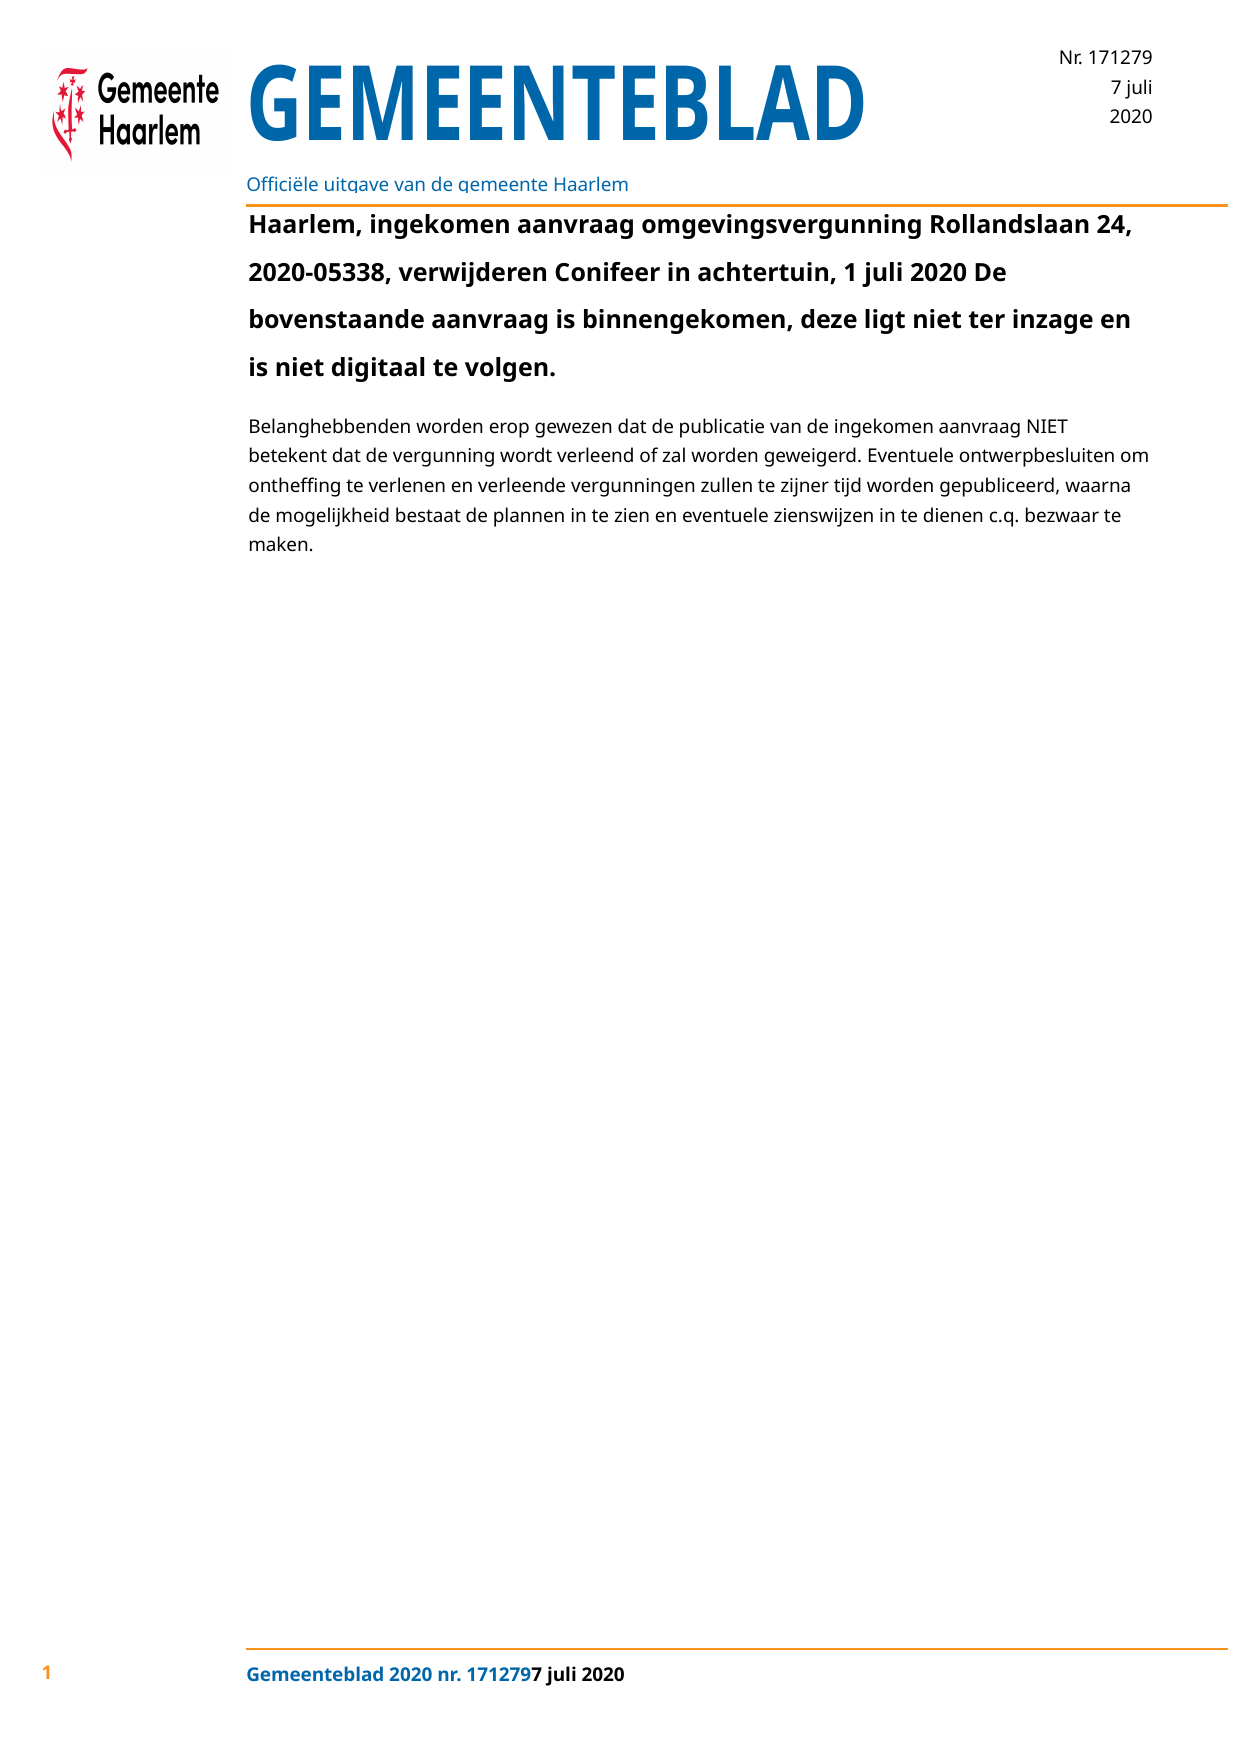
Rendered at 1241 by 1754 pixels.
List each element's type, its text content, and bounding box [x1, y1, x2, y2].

text Haarlem, ingekomen aanvraag omgevingsvergunning Rollandslaan 24, 2020-05338, verwijderen Conifeer in achtertuin, 1 juli 2020 De bovenstaande aanvraag is binnengekomen, deze ligt niet ter inzage en is niet digitaal te volgen. [248, 207, 1152, 384]
text Belanghebbenden worden erop gewezen dat de publicatie van de ingekomen aanvraag NIET betekent dat de vergunning wordt verleend of zal worden geweigerd. Eventuele ontwerpbesluiten om ontheffing te verlenen en verleende vergunningen zullen te zijner tijd worden gepubliceerd, waarna de mogelijkheid bestaat de plannen in te zien en eventuele zienswijzen in te dienen c.q. bezwaar te maken. [248, 413, 1152, 557]
picture [41, 47, 231, 172]
